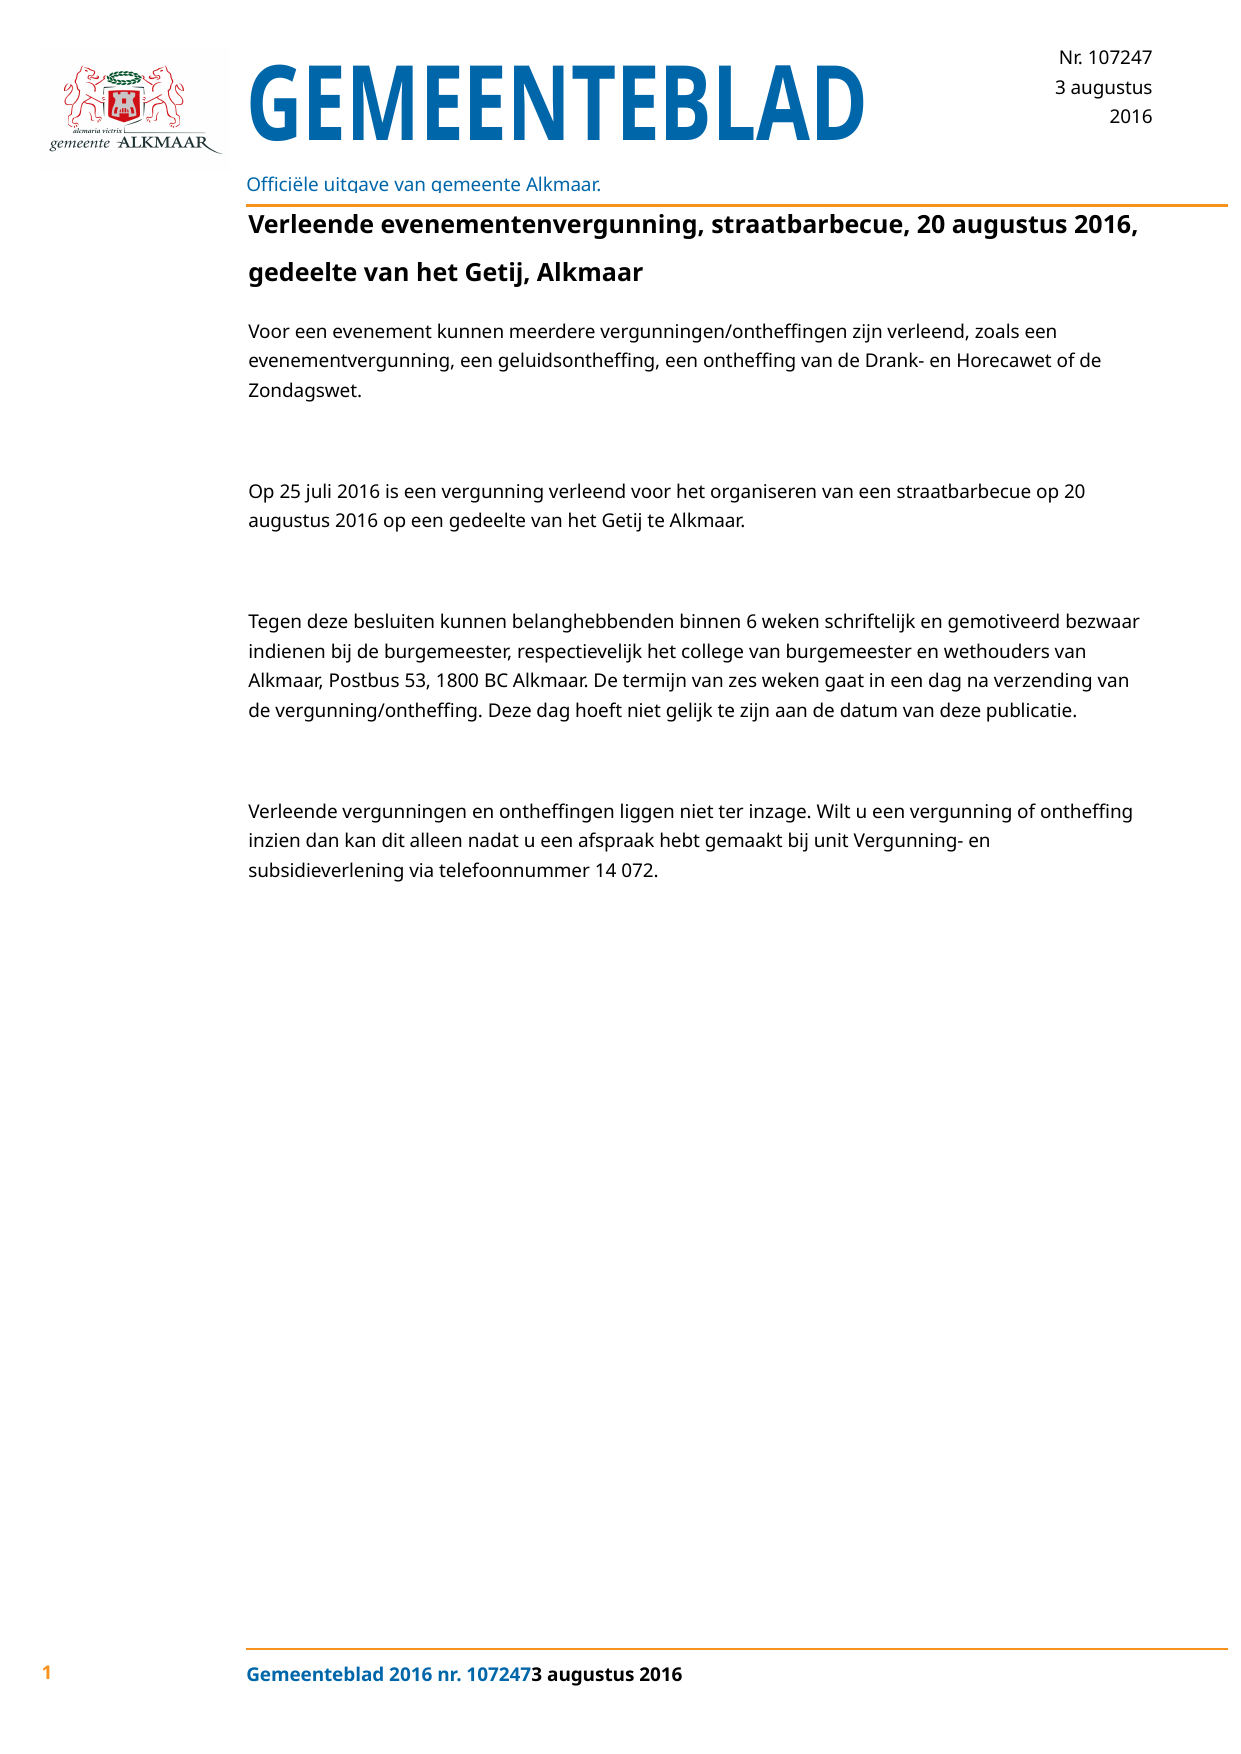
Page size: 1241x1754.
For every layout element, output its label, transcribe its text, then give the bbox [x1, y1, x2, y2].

text Verleende evenementenvergunning, straatbarbecue, 20 augustus 2016, gedeelte van het Getij, Alkmaar [248, 207, 1152, 288]
text Verleende vergunningen en ontheffingen liggen niet ter inzage. Wilt u een vergunning of ontheffing inzien dan kan dit alleen nadat u een afspraak hebt gemaakt bij unit Vergunning- en subsidieverlening via telefoonnummer 14 072. [248, 798, 1152, 883]
text Op 25 juli 2016 is een vergunning verleend voor het organiseren van een straatbarbecue op 20 augustus 2016 op een gedeelte van het Getij te Alkmaar. [248, 478, 1152, 533]
picture [41, 47, 231, 172]
text Tegen deze besluiten kunnen belanghebbenden binnen 6 weken schriftelijk en gemotiveerd bezwaar indienen bij de burgemeester, respectievelijk het college van burgemeester en wethouders van Alkmaar, Postbus 53, 1800 BC Alkmaar. De termijn van zes weken gaat in een dag na verzending van de vergunning/ontheffing. Deze dag hoeft niet gelijk te zijn aan de datum van deze publicatie. [248, 608, 1152, 723]
text Voor een evenement kunnen meerdere vergunningen/ontheffingen zijn verleend, zoals een evenementvergunning, een geluidsontheffing, een ontheffing van de Drank- en Horecawet of de Zondagswet. [248, 318, 1152, 403]
